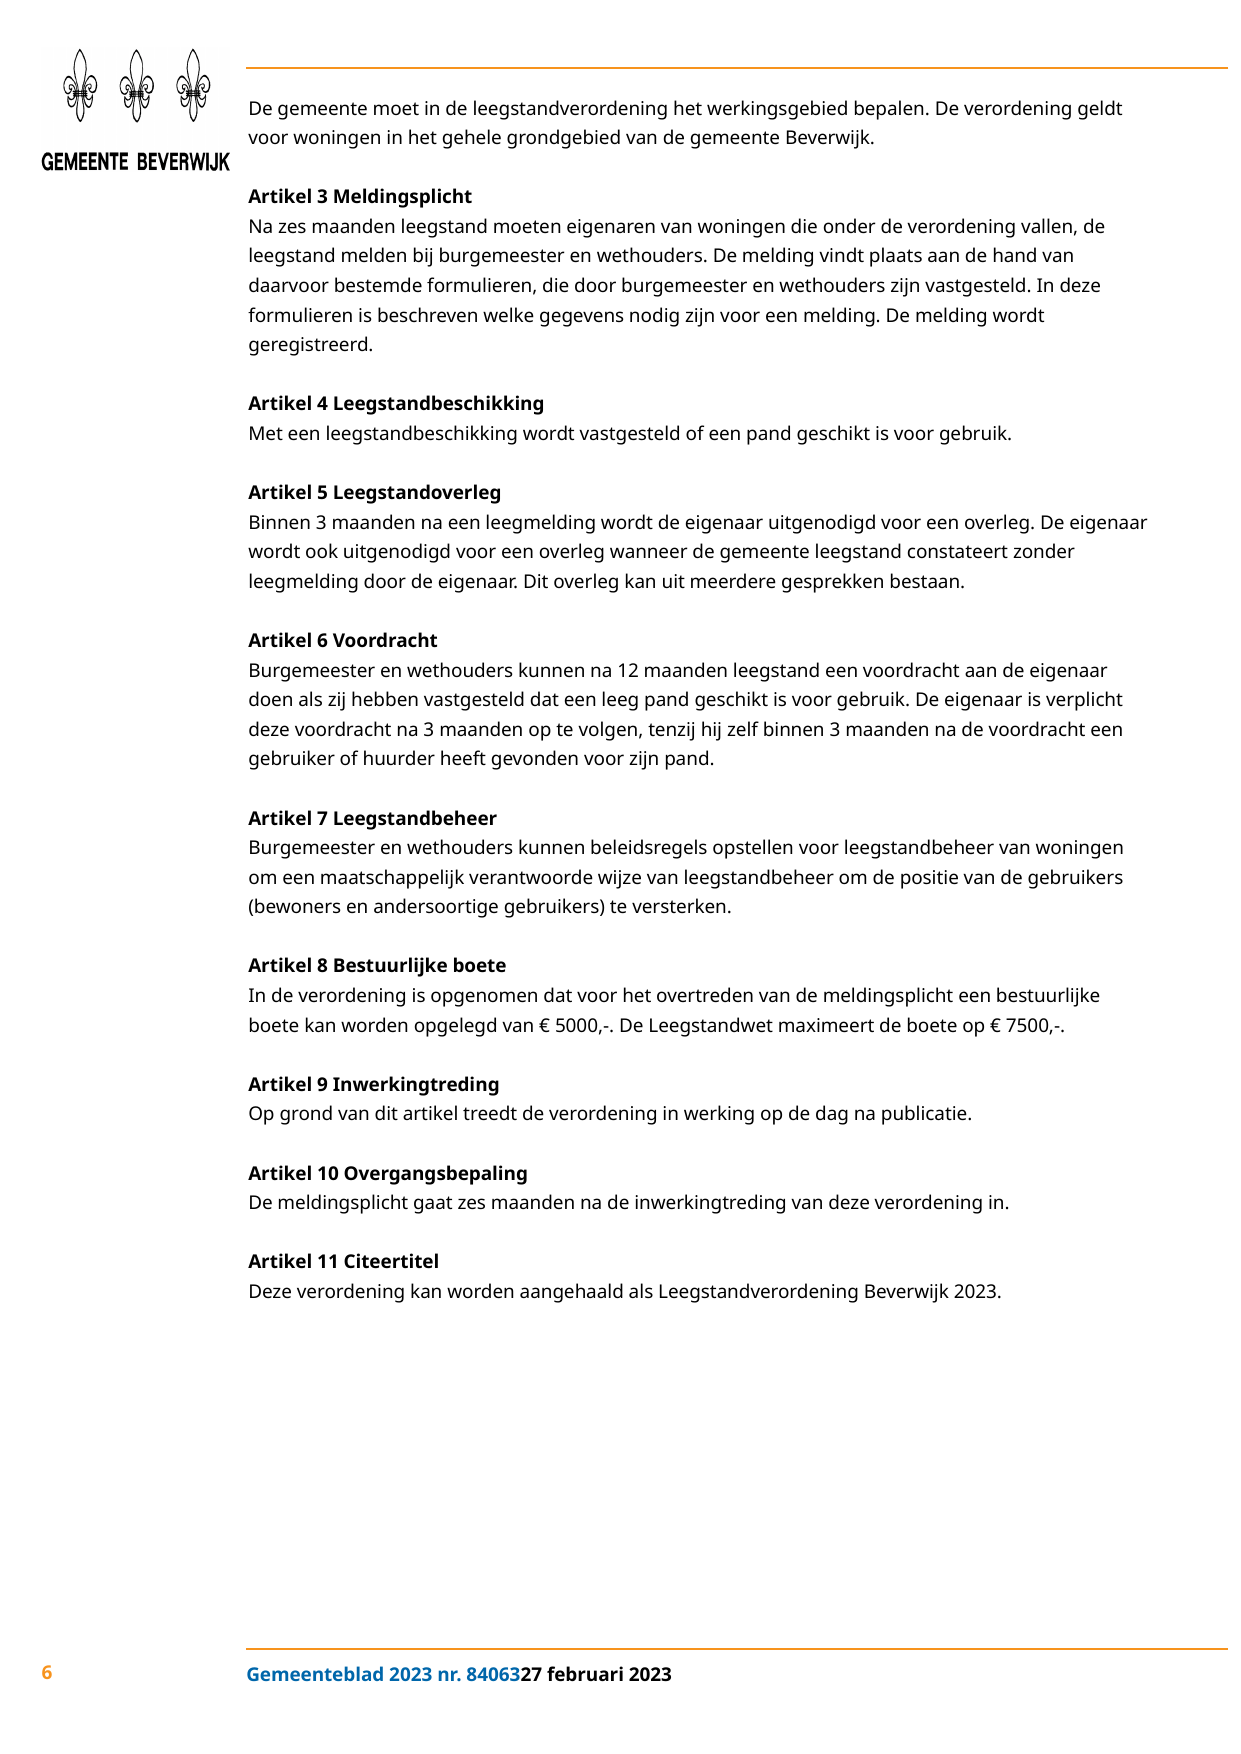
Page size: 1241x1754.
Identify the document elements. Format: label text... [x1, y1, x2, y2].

picture [41, 47, 231, 172]
text Artikel 9 Inwerkingtreding [248, 1071, 1152, 1097]
text Op grond van dit artikel treedt de verordening in werking op de dag na publicatie. [248, 1101, 1152, 1126]
text Artikel 7 Leegstandbeheer [248, 805, 1152, 831]
text In de verordening is opgenomen dat voor het overtreden van de meldingsplicht een bestuurlijke boete kan worden opgelegd van € 5000,-. De Leegstandwet maximeert de boete op € 7500,-. [248, 982, 1152, 1038]
text Artikel 4 Leegstandbeschikking [248, 391, 1152, 416]
text Artikel 5 Leegstandoverleg [248, 479, 1152, 505]
text Na zes maanden leegstand moeten eigenaren van woningen die onder de verordening vallen, de leegstand melden bij burgemeester en wethouders. De melding vindt plaats aan de hand van daarvoor bestemde formulieren, die door burgemeester en wethouders zijn vastgesteld. In deze formulieren is beschreven welke gegevens nodig zijn voor een melding. De melding wordt geregistreerd. [248, 213, 1152, 357]
text Artikel 10 Overgangsbepaling [248, 1160, 1152, 1186]
text Binnen 3 maanden na een leegmelding wordt de eigenaar uitgenodigd voor een overleg. De eigenaar wordt ook uitgenodigd voor een overleg wanneer de gemeente leegstand constateert zonder leegmelding door de eigenaar. Dit overleg kan uit meerdere gesprekken bestaan. [248, 509, 1152, 594]
text Artikel 3 Meldingsplicht [248, 183, 1152, 209]
text Artikel 8 Bestuurlijke boete [248, 953, 1152, 978]
text De gemeente moet in de leegstandverordening het werkingsgebied bepalen. De verordening geldt voor woningen in het gehele grondgebied van de gemeente Beverwijk. [248, 95, 1152, 150]
text Deze verordening kan worden aangehaald als Leegstandverordening Beverwijk 2023. [248, 1278, 1152, 1304]
text De meldingsplicht gaat zes maanden na de inwerkingtreding van deze verordening in. [248, 1189, 1152, 1215]
text Met een leegstandbeschikking wordt vastgesteld of een pand geschikt is voor gebruik. [248, 420, 1152, 446]
text Artikel 11 Citeertitel [248, 1248, 1152, 1274]
text Burgemeester en wethouders kunnen beleidsregels opstellen voor leegstandbeheer van woningen om een maatschappelijk verantwoorde wijze van leegstandbeheer om de positie van de gebruikers (bewoners en andersoortige gebruikers) te versterken. [248, 834, 1152, 919]
text Artikel 6 Voordracht [248, 627, 1152, 653]
text Burgemeester en wethouders kunnen na 12 maanden leegstand een voordracht aan de eigenaar doen als zij hebben vastgesteld dat een leeg pand geschikt is voor gebruik. De eigenaar is verplicht deze voordracht na 3 maanden op te volgen, tenzij hij zelf binnen 3 maanden na de voordracht een gebruiker of huurder heeft gevonden voor zijn pand. [248, 657, 1152, 771]
